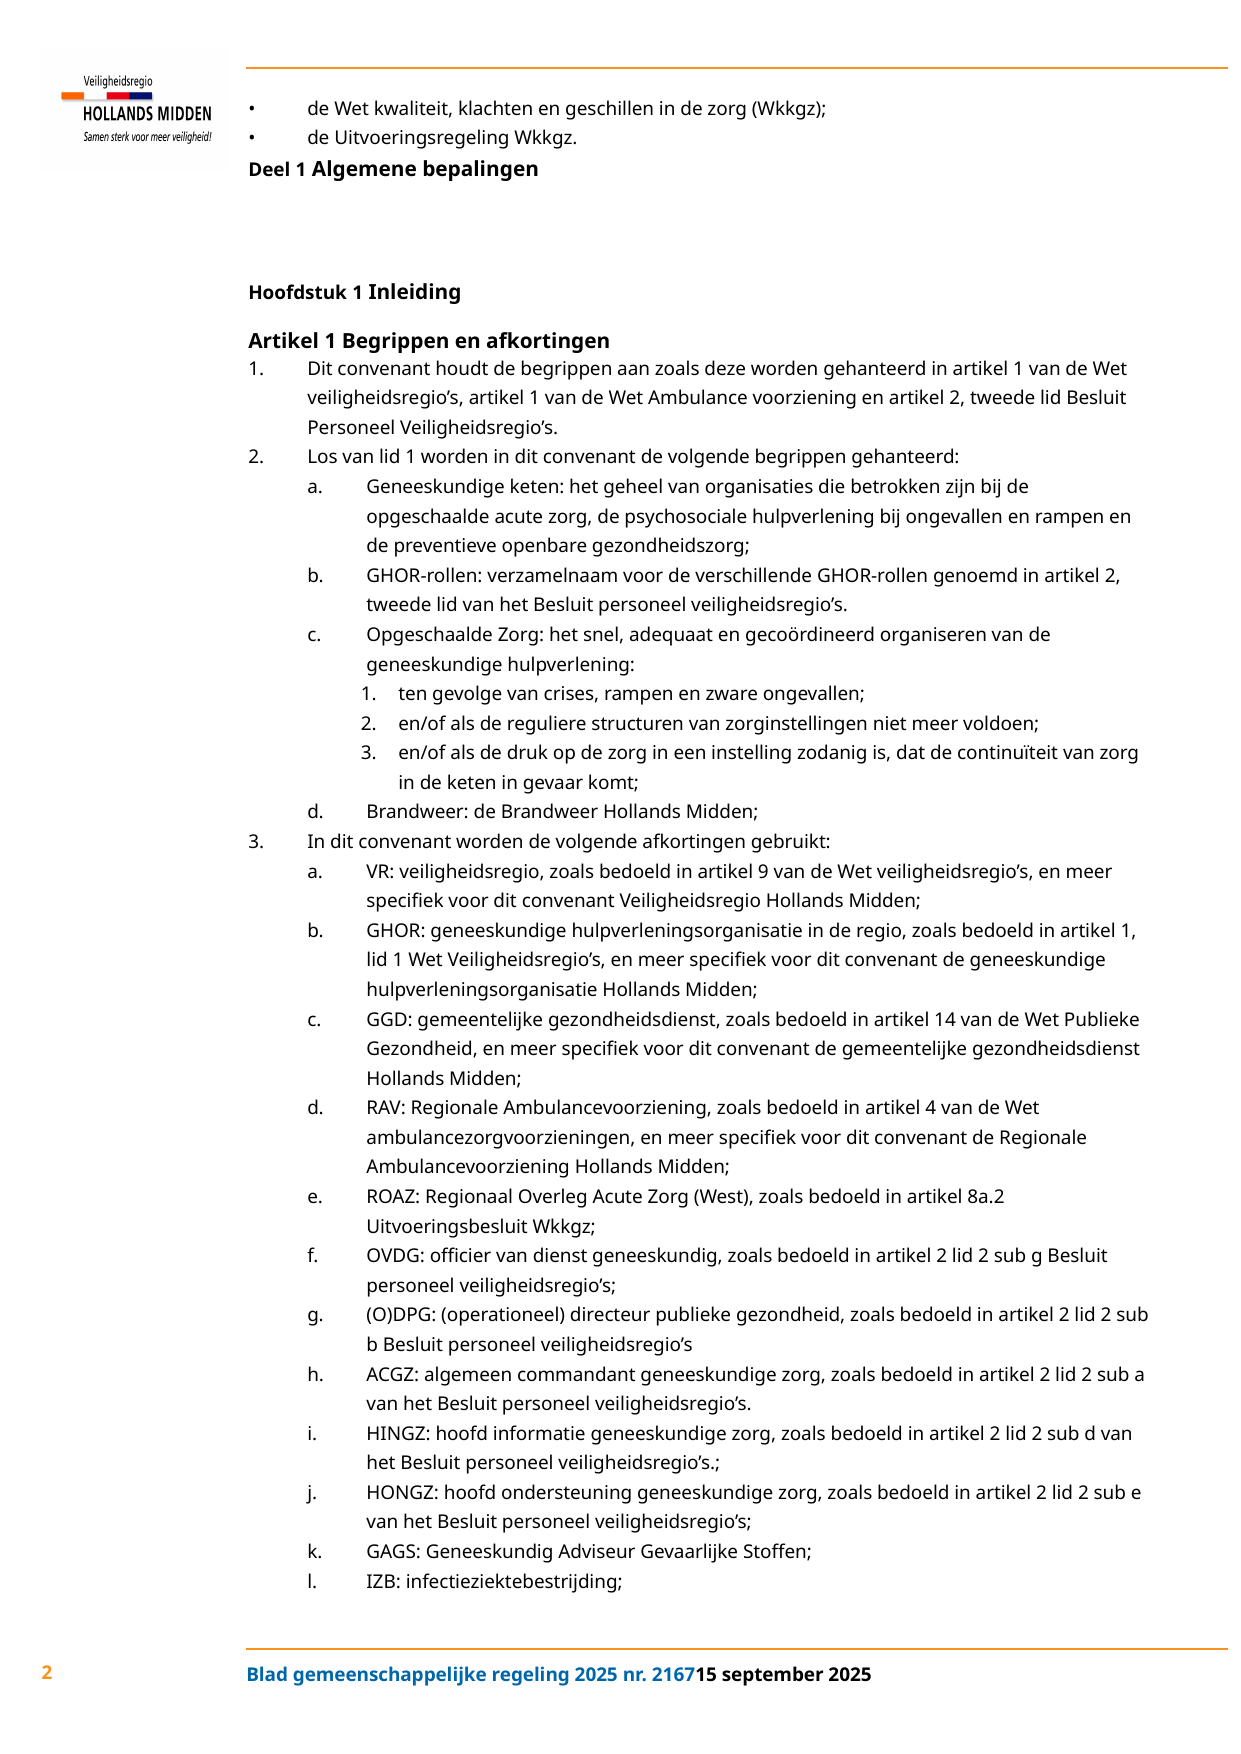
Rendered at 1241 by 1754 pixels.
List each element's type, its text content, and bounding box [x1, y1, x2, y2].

list de Uitvoeringsregeling Wkkgz. [248, 124, 1152, 150]
list ROAZ: Regionaal Overleg Acute Zorg (West), zoals bedoeld in artikel 8a.2 Uitvoeringsbesluit Wkkgz; [307, 1183, 1152, 1239]
list IZB: infectieziektebestrijding; [307, 1568, 1152, 1594]
list In dit convenant worden de volgende afkortingen gebruikt: [248, 828, 1152, 854]
text Deel 1 Algemene bepalingen [248, 154, 1152, 182]
list Dit convenant houdt de begrippen aan zoals deze worden gehanteerd in artikel 1 van de Wet veiligheidsregio’s, artikel 1 van de Wet Ambulance voorziening en artikel 2, tweede lid Besluit Personeel Veiligheidsregio’s. [248, 355, 1152, 440]
list VR: veiligheidsregio, zoals bedoeld in artikel 9 van de Wet veiligheidsregio’s, en meer specifiek voor dit convenant Veiligheidsregio Hollands Midden; [307, 858, 1152, 913]
list ACGZ: algemeen commandant geneeskundige zorg, zoals bedoeld in artikel 2 lid 2 sub a van het Besluit personeel veiligheidsregio’s. [307, 1361, 1152, 1416]
text Artikel 1 Begrippen en afkortingen [248, 327, 1152, 355]
list GHOR-rollen: verzamelnaam voor de verschillende GHOR-rollen genoemd in artikel 2, tweede lid van het Besluit personeel veiligheidsregio’s. [307, 562, 1152, 617]
list Brandweer: de Brandweer Hollands Midden; [307, 799, 1152, 824]
list GAGS: Geneeskundig Adviseur Gevaarlijke Stoffen; [307, 1538, 1152, 1564]
list en/of als de druk op de zorg in een instelling zodanig is, dat de continuïteit van zorg in de keten in gevaar komt; [361, 739, 1152, 795]
list HINGZ: hoofd informatie geneeskundige zorg, zoals bedoeld in artikel 2 lid 2 sub d van het Besluit personeel veiligheidsregio’s.; [307, 1420, 1152, 1475]
list de Wet kwaliteit, klachten en geschillen in de zorg (Wkkgz); [248, 95, 1152, 121]
list HONGZ: hoofd ondersteuning geneeskundige zorg, zoals bedoeld in artikel 2 lid 2 sub e van het Besluit personeel veiligheidsregio’s; [307, 1479, 1152, 1534]
picture [41, 47, 231, 172]
list Opgeschaalde Zorg: het snel, adequaat en gecoördineerd organiseren van de geneeskundige hulpverlening: [307, 621, 1152, 677]
list GHOR: geneeskundige hulpverleningsorganisatie in de regio, zoals bedoeld in artikel 1, lid 1 Wet Veiligheidsregio’s, en meer specifiek voor dit convenant de geneeskundige hulpverleningsorganisatie Hollands Midden; [307, 917, 1152, 1002]
list Los van lid 1 worden in dit convenant de volgende begrippen gehanteerd: [248, 444, 1152, 469]
list OVDG: officier van dienst geneeskundig, zoals bedoeld in artikel 2 lid 2 sub g Besluit personeel veiligheidsregio’s; [307, 1242, 1152, 1298]
text Hoofdstuk 1 Inleiding [248, 277, 1152, 306]
list Geneeskundige keten: het geheel van organisaties die betrokken zijn bij de opgeschaalde acute zorg, de psychosociale hulpverlening bij ongevallen en rampen en de preventieve openbare gezondheidszorg; [307, 473, 1152, 558]
list en/of als de reguliere structuren van zorginstellingen niet meer voldoen; [361, 710, 1152, 736]
list ten gevolge van crises, rampen en zware ongevallen; [361, 680, 1152, 706]
list RAV: Regionale Ambulancevoorziening, zoals bedoeld in artikel 4 van de Wet ambulancezorgvoorzieningen, en meer specifiek voor dit convenant de Regionale Ambulancevoorziening Hollands Midden; [307, 1094, 1152, 1179]
list (O)DPG: (operationeel) directeur publieke gezondheid, zoals bedoeld in artikel 2 lid 2 sub b Besluit personeel veiligheidsregio’s [307, 1302, 1152, 1357]
list GGD: gemeentelijke gezondheidsdienst, zoals bedoeld in artikel 14 van de Wet Publieke Gezondheid, en meer specifiek voor dit convenant de gemeentelijke gezondheidsdienst Hollands Midden; [307, 1006, 1152, 1091]
